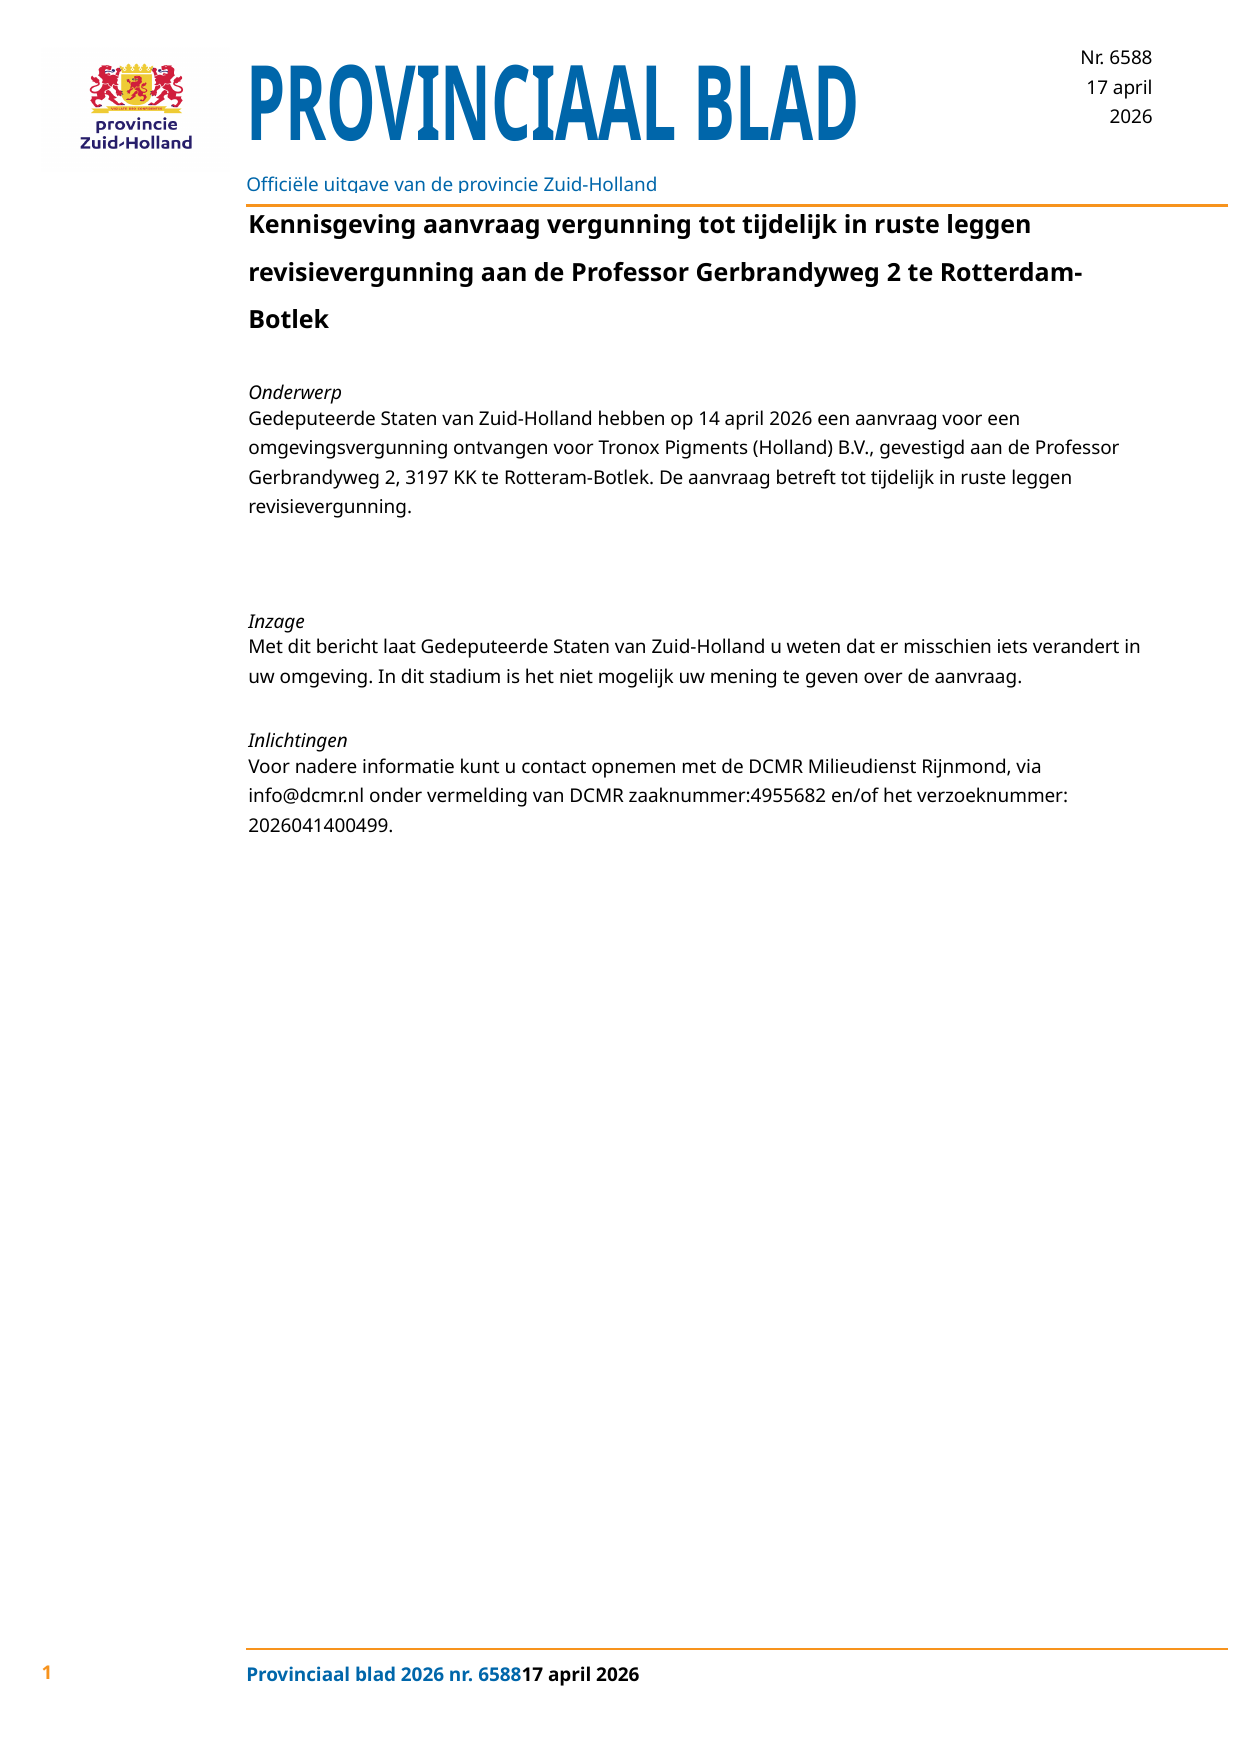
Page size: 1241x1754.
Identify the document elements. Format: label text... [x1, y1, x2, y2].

text Gedeputeerde Staten van Zuid-Holland hebben op 14 april 2026 een aanvraag voor een omgevingsvergunning ontvangen voor Tronox Pigments (Holland) B.V., gevestigd aan de Professor Gerbrandyweg 2, 3197 KK te Rotteram-Botlek. De aanvraag betreft tot tijdelijk in ruste leggen revisievergunning. [248, 405, 1152, 519]
text Inlichtingen [248, 727, 1152, 753]
text Inzage [248, 608, 1152, 634]
text Voor nadere informatie kunt u contact opnemen met de DCMR Milieudienst Rijnmond, via info@dcmr.nl onder vermelding van DCMR zaaknummer:4955682 en/of het verzoeknummer: 2026041400499. [248, 753, 1152, 838]
text Met dit bericht laat Gedeputeerde Staten van Zuid-Holland u weten dat er misschien iets verandert in uw omgeving. In dit stadium is het niet mogelijk uw mening te geven over de aanvraag. [248, 634, 1152, 689]
text Onderwerp [248, 379, 1152, 405]
picture [41, 47, 231, 172]
text Kennisgeving aanvraag vergunning tot tijdelijk in ruste leggen revisievergunning aan de Professor Gerbrandyweg 2 te Rotterdam-Botlek [248, 207, 1152, 336]
